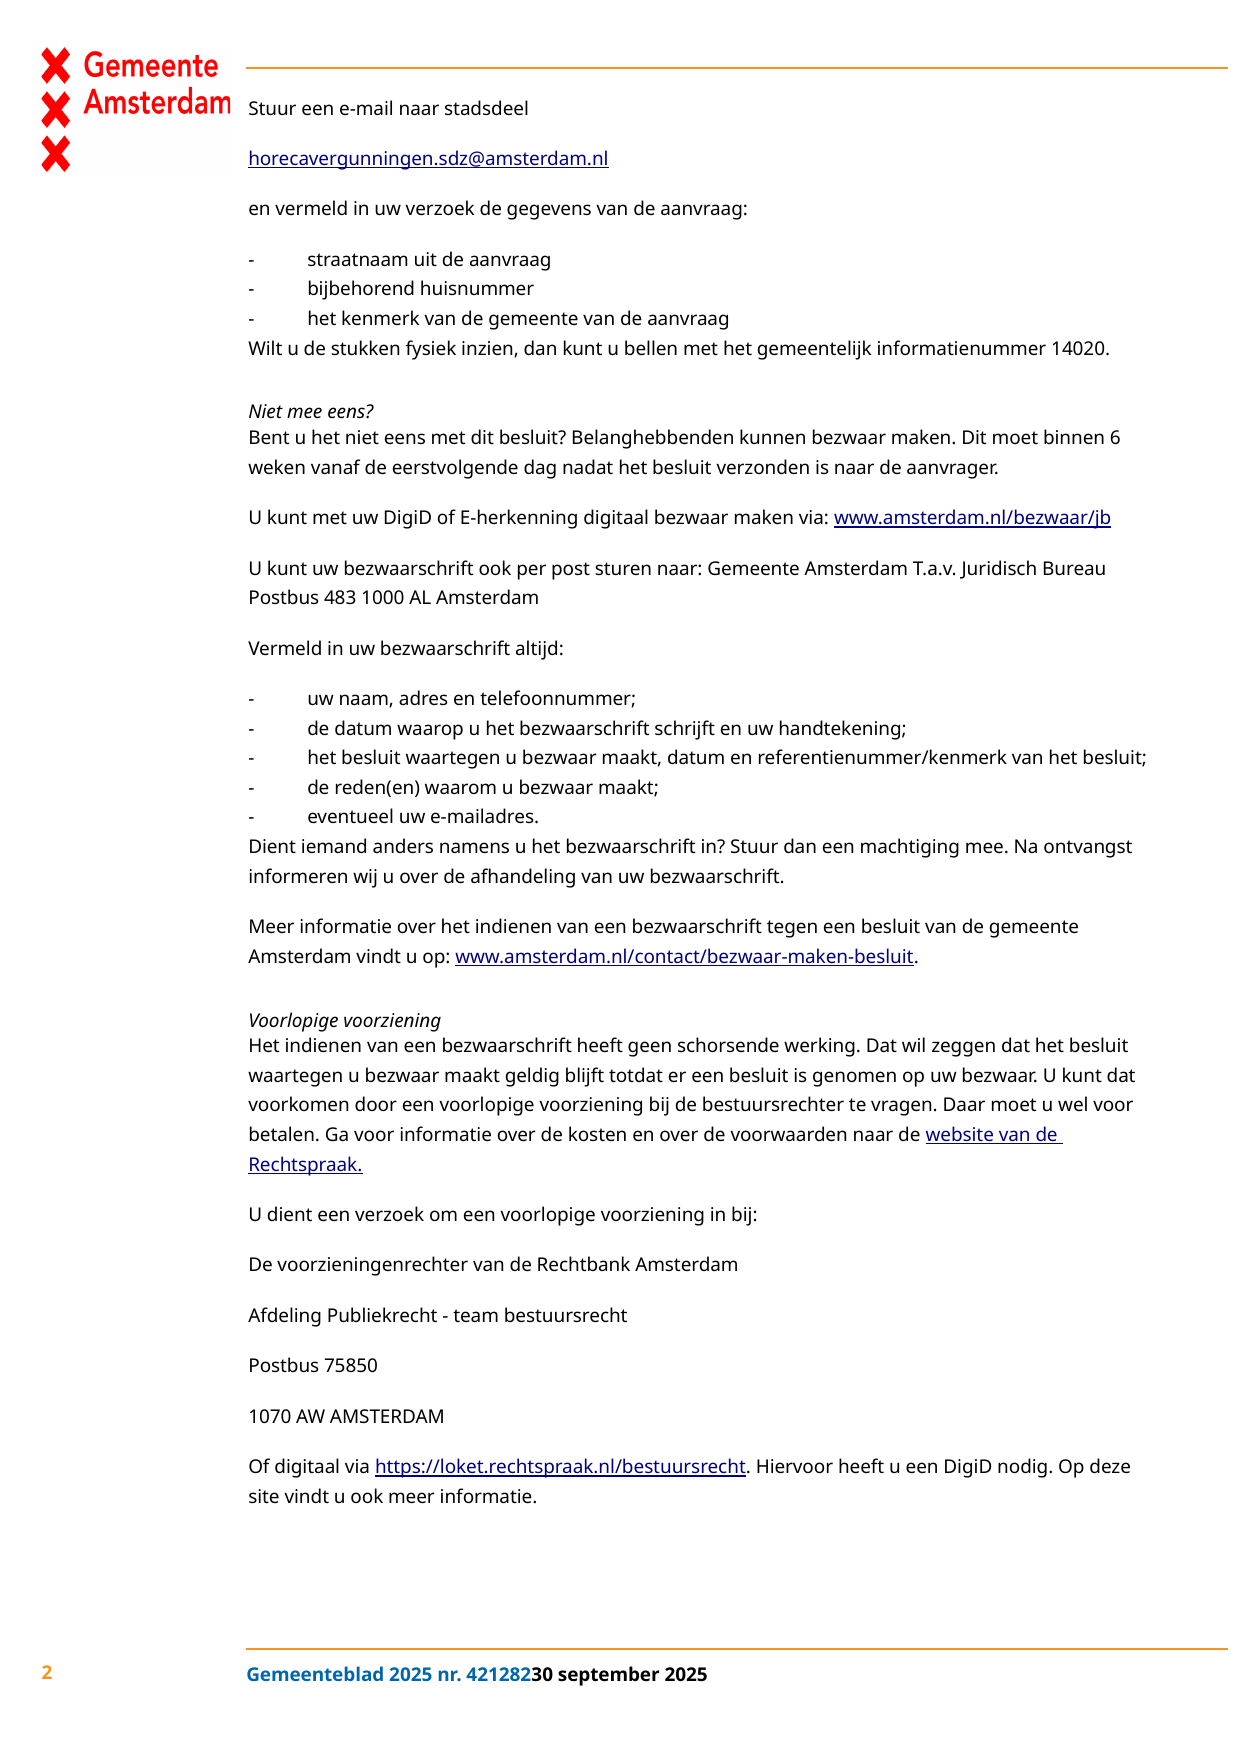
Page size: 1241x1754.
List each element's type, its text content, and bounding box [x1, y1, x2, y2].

list uw naam, adres en telefoonnummer; [248, 685, 1152, 711]
text U kunt uw bezwaarschrift ook per post sturen naar: Gemeente Amsterdam T.a.v. Juridisch Bureau Postbus 483 1000 AL Amsterdam [248, 555, 1152, 610]
text Meer informatie over het indienen van een bezwaarschrift tegen een besluit van de gemeente Amsterdam vindt u op: www.amsterdam.nl/contact/bezwaar-maken-besluit. [248, 913, 1152, 968]
text Bent u het niet eens met dit besluit? Belanghebbenden kunnen bezwaar maken. Dit moet binnen 6 weken vanaf de eerstvolgende dag nadat het besluit verzonden is naar de aanvrager. [248, 424, 1152, 480]
list straatnaam uit de aanvraag [248, 246, 1152, 272]
picture [41, 47, 231, 172]
text Niet mee eens? [248, 399, 1152, 424]
list het besluit waartegen u bezwaar maakt, datum en referentienummer/kenmerk van het besluit; [248, 744, 1152, 770]
text Vermeld in uw bezwaarschrift altijd: [248, 635, 1152, 661]
text Dient iemand anders namens u het bezwaarschrift in? Stuur dan een machtiging mee. Na ontvangst informeren wij u over de afhandeling van uw bezwaarschrift. [248, 833, 1152, 888]
text Voorlopige voorziening [248, 1007, 1152, 1032]
text U kunt met uw DigiD of E-herkenning digitaal bezwaar maken via: www.amsterdam.nl/bezwaar/jb [248, 504, 1152, 530]
text Stuur een e-mail naar stadsdeel [248, 95, 1152, 121]
text Het indienen van een bezwaarschrift heeft geen schorsende werking. Dat wil zeggen dat het besluit waartegen u bezwaar maakt geldig blijft totdat er een besluit is genomen op uw bezwaar. U kunt dat voorkomen door een voorlopige voorziening bij de bestuursrechter te vragen. Daar moet u wel voor betalen. Ga voor informatie over de kosten en over de voorwaarden naar de website van de Rechtspraak. [248, 1032, 1152, 1177]
list de datum waarop u het bezwaarschrift schrijft en uw handtekening; [248, 715, 1152, 741]
text 1070 AW AMSTERDAM [248, 1403, 1152, 1429]
list de reden(en) waarom u bezwaar maakt; [248, 774, 1152, 800]
text Of digitaal via https://loket.rechtspraak.nl/bestuursrecht. Hiervoor heeft u een DigiD nodig. Op deze site vindt u ook meer informatie. [248, 1453, 1152, 1509]
text Afdeling Publiekrecht - team bestuursrecht [248, 1302, 1152, 1328]
text De voorzieningenrechter van de Rechtbank Amsterdam [248, 1252, 1152, 1277]
text horecavergunningen.sdz@amsterdam.nl [248, 145, 1152, 171]
text Wilt u de stukken fysiek inzien, dan kunt u bellen met het gemeentelijk informatienummer 14020. [248, 335, 1152, 361]
text Postbus 75850 [248, 1352, 1152, 1378]
list bijbehorend huisnummer [248, 276, 1152, 301]
text U dient een verzoek om een voorlopige voorziening in bij: [248, 1201, 1152, 1227]
text en vermeld in uw verzoek de gegevens van de aanvraag: [248, 196, 1152, 221]
list het kenmerk van de gemeente van de aanvraag [248, 305, 1152, 331]
list eventueel uw e-mailadres. [248, 804, 1152, 829]
